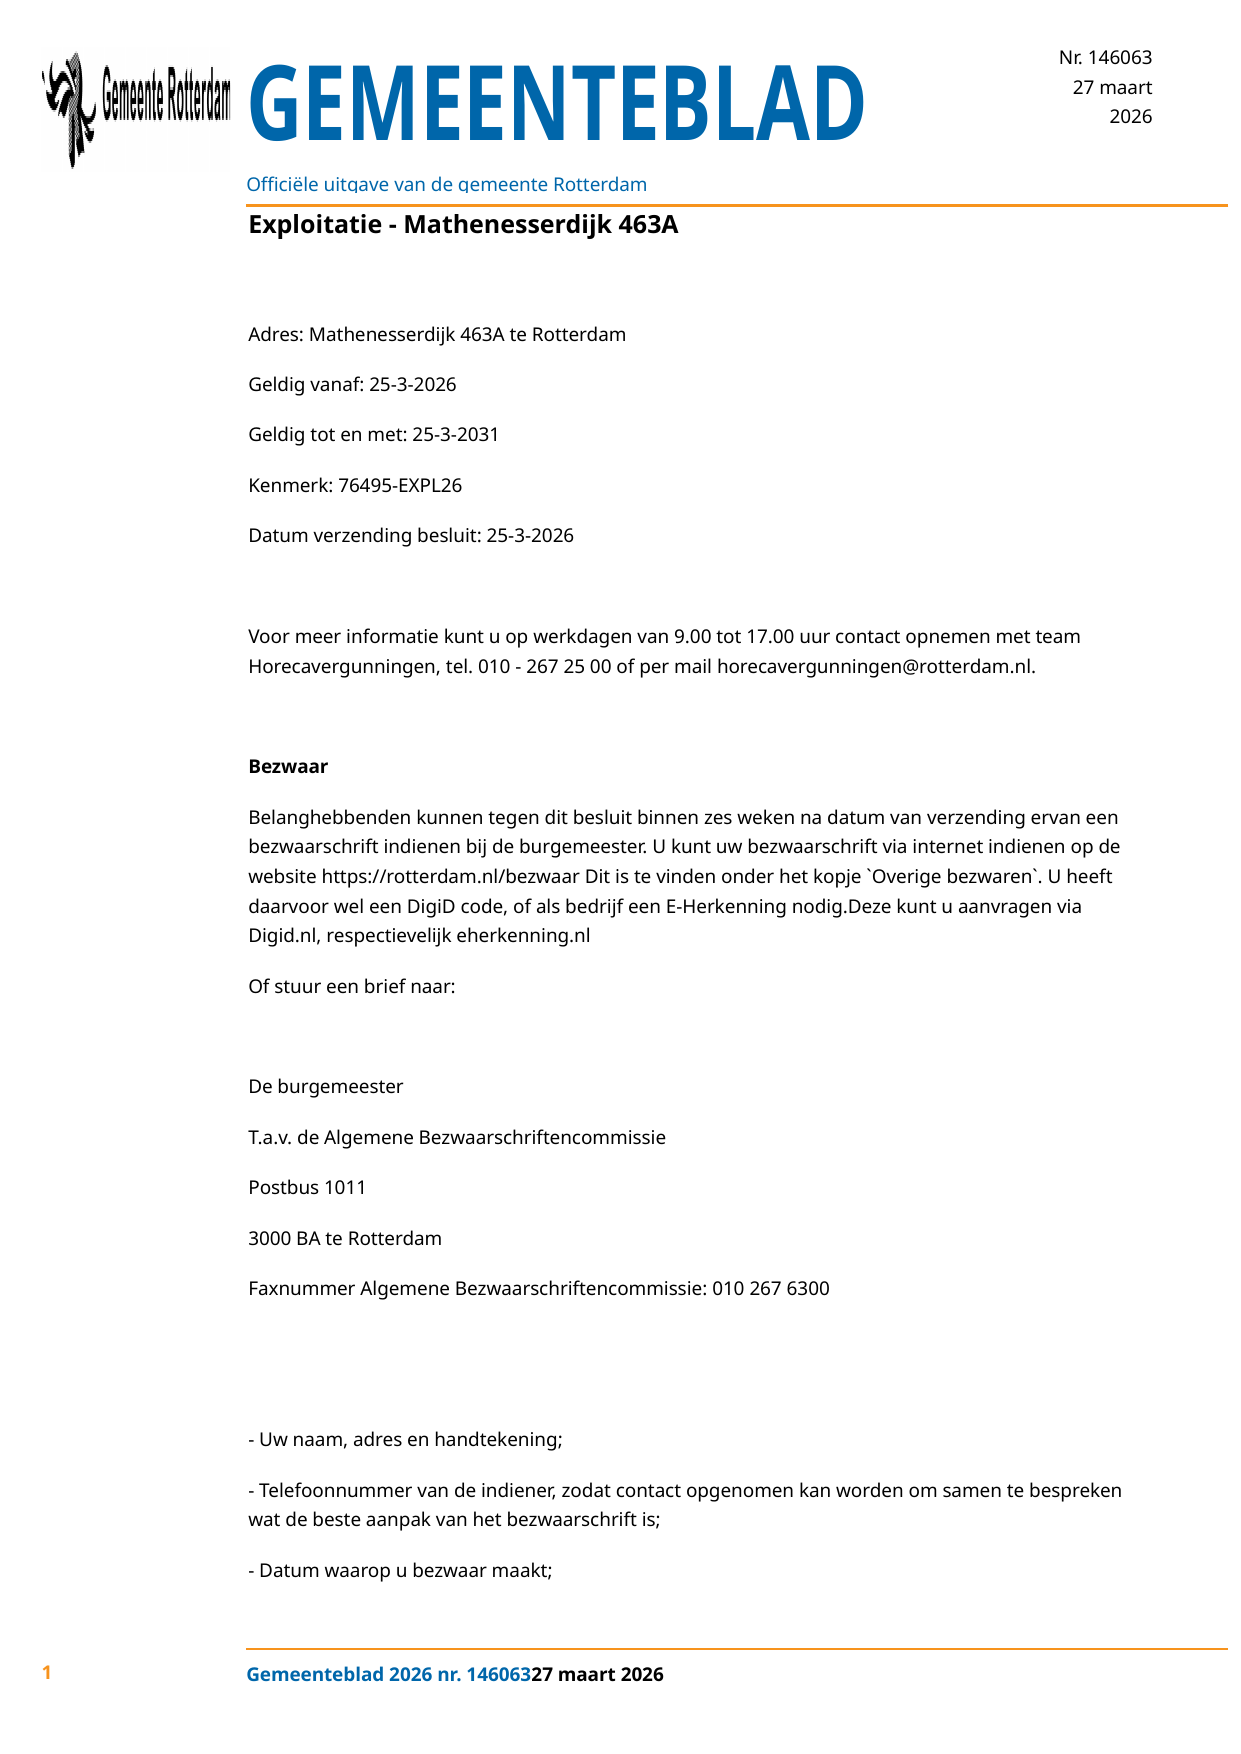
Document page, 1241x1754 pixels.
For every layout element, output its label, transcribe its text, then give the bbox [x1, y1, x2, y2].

text Bezwaar [248, 754, 1152, 779]
text Belanghebbenden kunnen tegen dit besluit binnen zes weken na datum van verzending ervan een bezwaarschrift indienen bij de burgemeester. U kunt uw bezwaarschrift via internet indienen op de website https://rotterdam.nl/bezwaar Dit is te vinden onder het kopje `Overige bezwaren`. U heeft daarvoor wel een DigiD code, of als bedrijf een E-Herkenning nodig.Deze kunt u aanvragen via Digid.nl, respectievelijk eherkenning.nl [248, 804, 1152, 948]
text De burgemeester [248, 1074, 1152, 1099]
text Geldig vanaf: 25-3-2026 [248, 371, 1152, 397]
text Kenmerk: 76495-EXPL26 [248, 472, 1152, 498]
text Exploitatie - Mathenesserdijk 463A [248, 207, 1152, 241]
text - Uw naam, adres en handtekening; [248, 1427, 1152, 1452]
text Geldig tot en met: 25-3-2031 [248, 422, 1152, 447]
text T.a.v. de Algemene Bezwaarschriftencommissie [248, 1124, 1152, 1150]
picture [41, 47, 231, 172]
text - Telefoonnummer van de indiener, zodat contact opgenomen kan worden om samen te bespreken wat de beste aanpak van het bezwaarschrift is; [248, 1477, 1152, 1532]
text Faxnummer Algemene Bezwaarschriftencommissie: 010 267 6300 [248, 1275, 1152, 1301]
text 3000 BA te Rotterdam [248, 1225, 1152, 1251]
text - Datum waarop u bezwaar maakt; [248, 1557, 1152, 1583]
text Adres: Mathenesserdijk 463A te Rotterdam [248, 321, 1152, 346]
text Postbus 1011 [248, 1174, 1152, 1200]
text Voor meer informatie kunt u op werkdagen van 9.00 tot 17.00 uur contact opnemen met team Horecavergunningen, tel. 010 - 267 25 00 of per mail horecavergunningen@rotterdam.nl. [248, 623, 1152, 678]
text Datum verzending besluit: 25-3-2026 [248, 522, 1152, 548]
text Of stuur een brief naar: [248, 973, 1152, 998]
